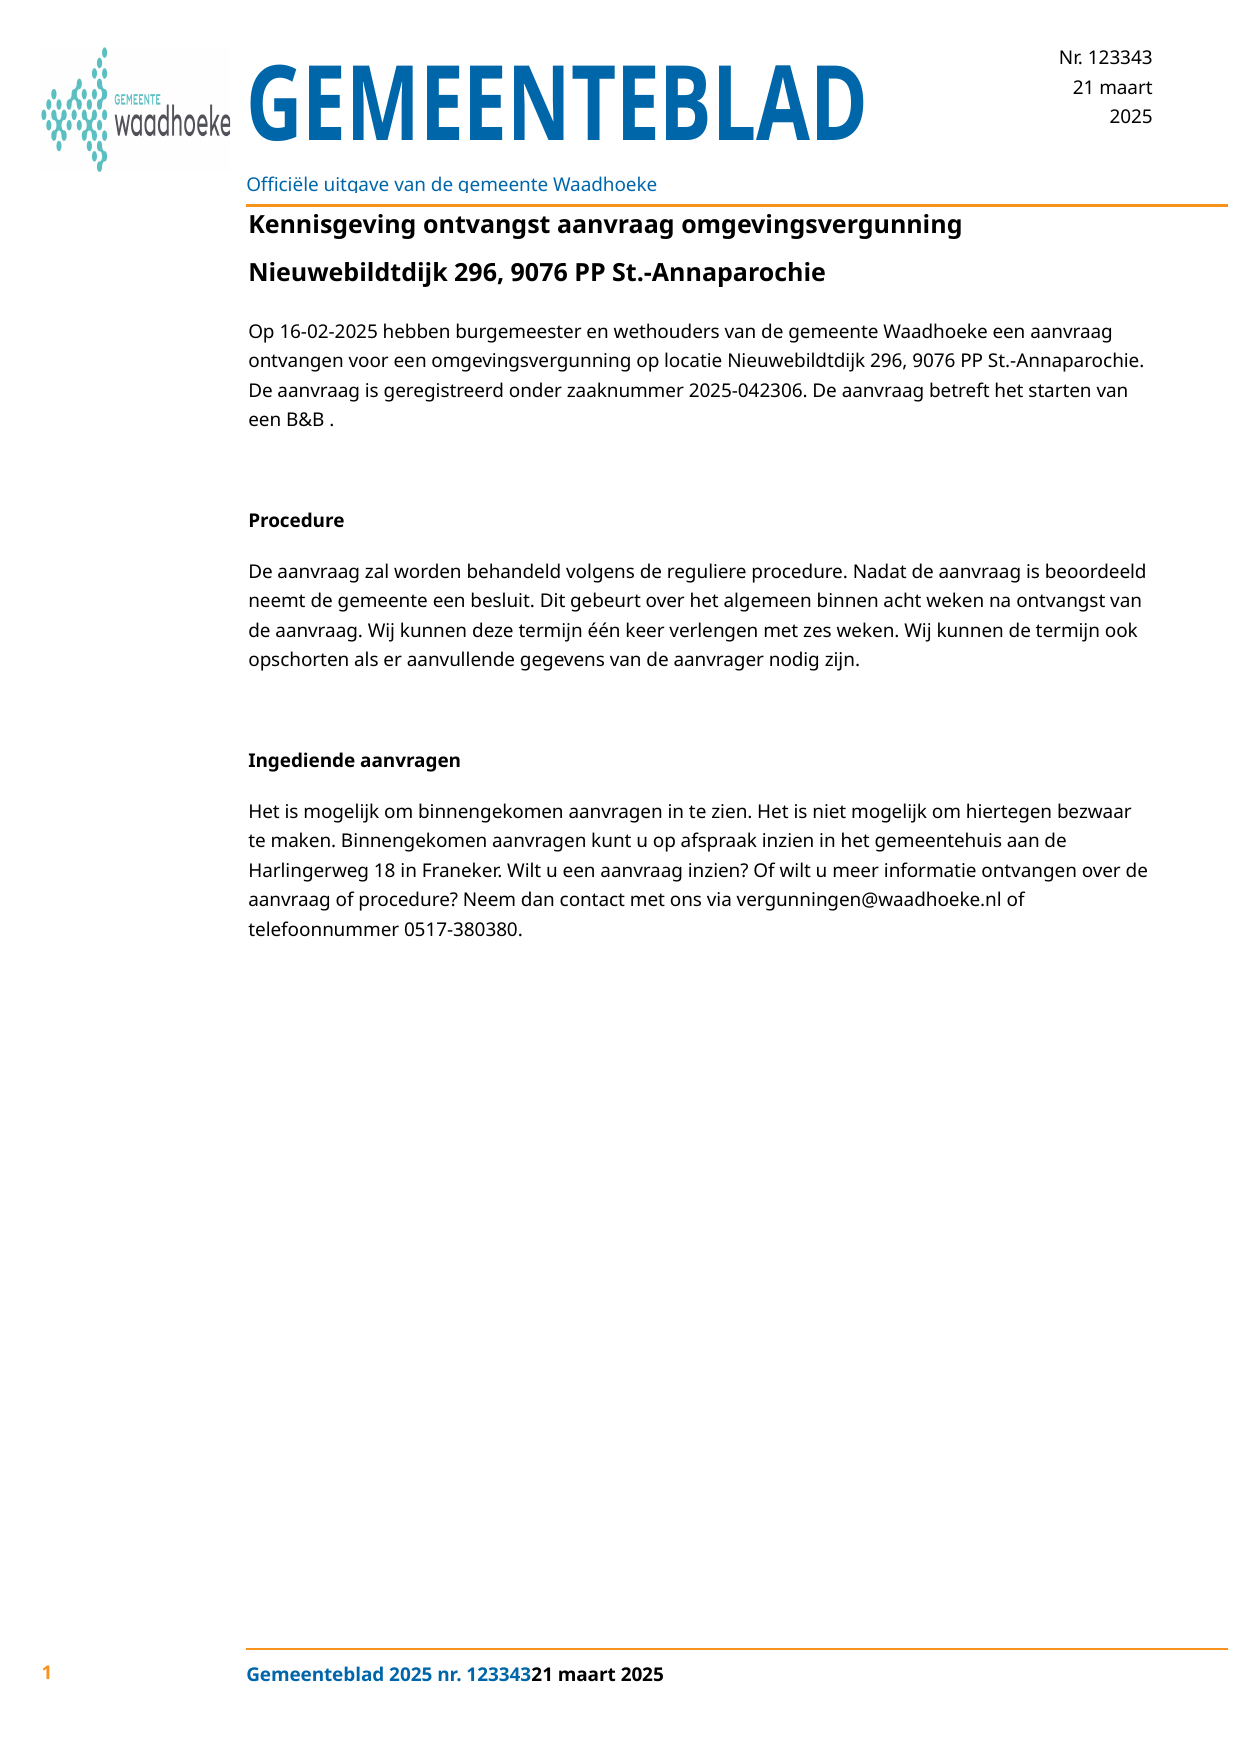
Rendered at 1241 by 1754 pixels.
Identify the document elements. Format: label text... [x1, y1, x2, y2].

text Procedure [248, 507, 1152, 533]
text Het is mogelijk om binnengekomen aanvragen in te zien. Het is niet mogelijk om hiertegen bezwaar te maken. Binnengekomen aanvragen kunt u op afspraak inzien in het gemeentehuis aan de Harlingerweg 18 in Franeker. Wilt u een aanvraag inzien? Of wilt u meer informatie ontvangen over de aanvraag of procedure? Neem dan contact met ons via vergunningen@waadhoeke.nl of telefoonnummer 0517-380380. [248, 798, 1152, 942]
text Ingediende aanvragen [248, 747, 1152, 773]
text De aanvraag zal worden behandeld volgens de reguliere procedure. Nadat de aanvraag is beoordeeld neemt de gemeente een besluit. Dit gebeurt over het algemeen binnen acht weken na ontvangst van de aanvraag. Wij kunnen deze termijn één keer verlengen met zes weken. Wij kunnen de termijn ook opschorten als er aanvullende gegevens van de aanvrager nodig zijn. [248, 558, 1152, 672]
text Kennisgeving ontvangst aanvraag omgevingsvergunning Nieuwebildtdijk 296, 9076 PP St.-Annaparochie [248, 207, 1152, 288]
text Op 16-02-2025 hebben burgemeester en wethouders van de gemeente Waadhoeke een aanvraag ontvangen voor een omgevingsvergunning op locatie Nieuwebildtdijk 296, 9076 PP St.-Annaparochie. De aanvraag is geregistreerd onder zaaknummer 2025-042306. De aanvraag betreft het starten van een B&B . [248, 318, 1152, 432]
picture [41, 47, 231, 172]
